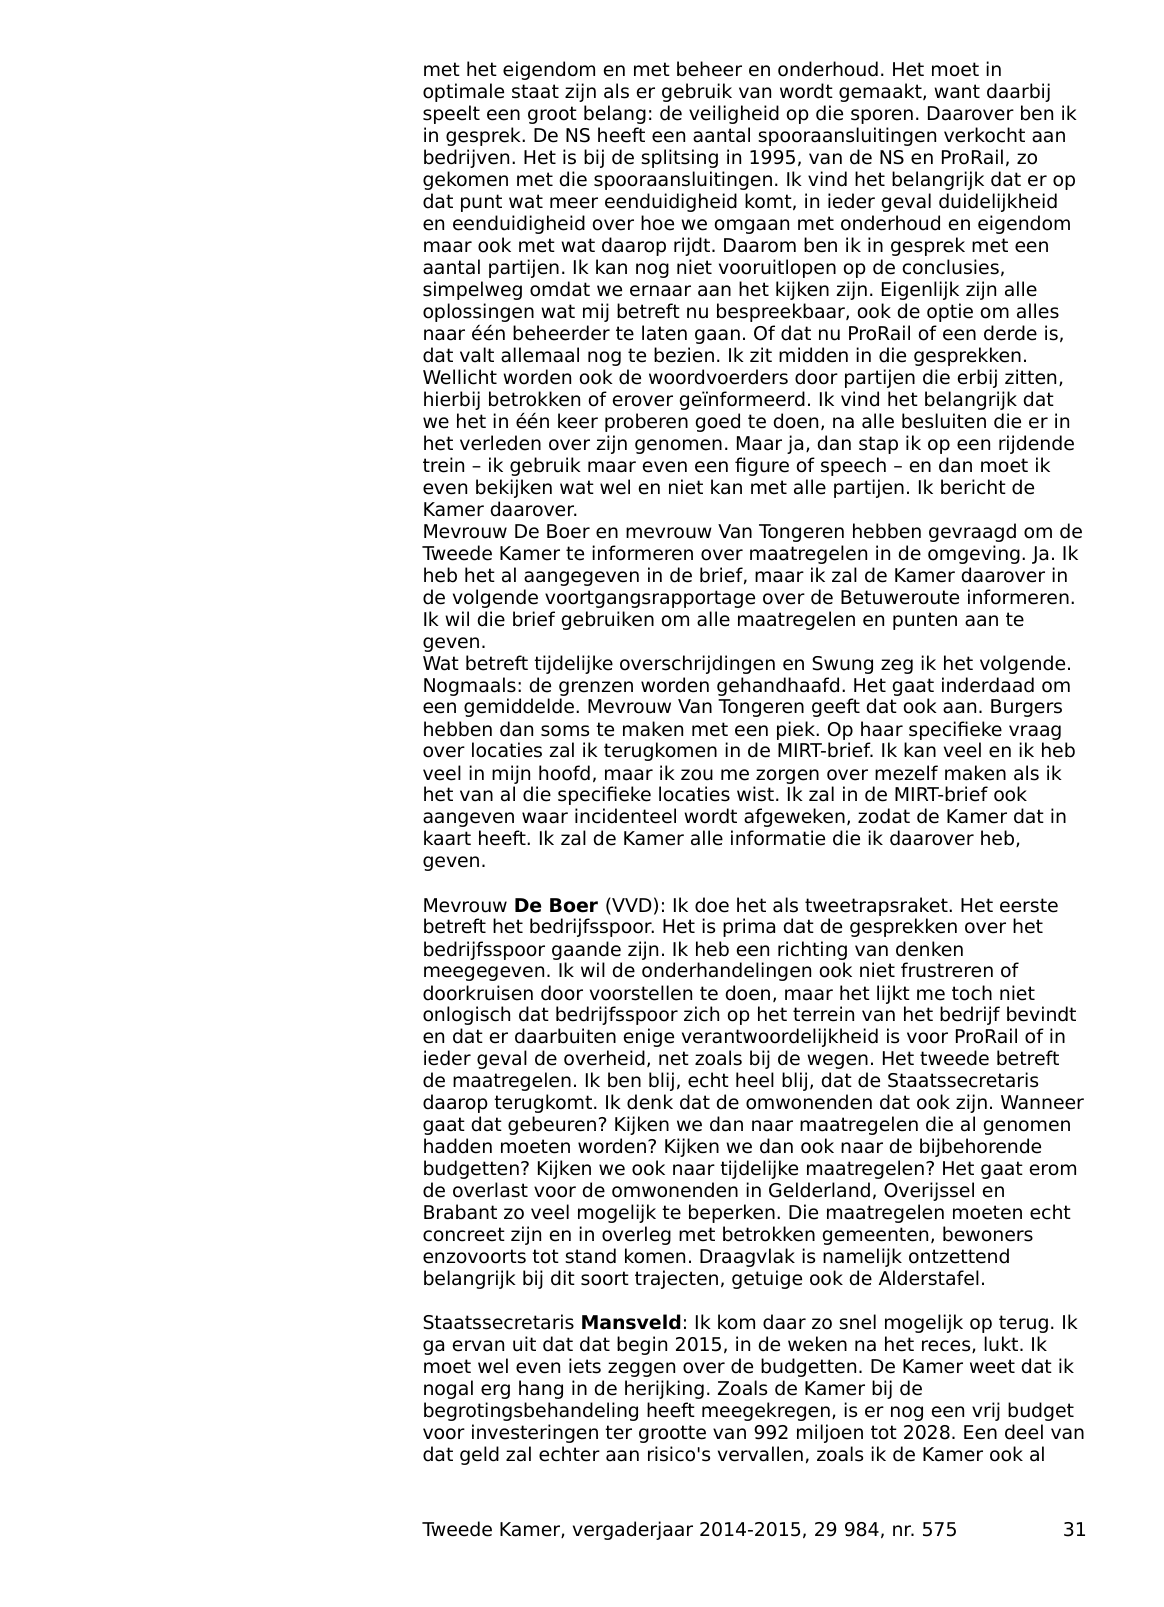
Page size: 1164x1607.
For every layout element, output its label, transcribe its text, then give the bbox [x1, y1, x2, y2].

text Mevrouw De Boer en mevrouw Van Tongeren hebben gevraagd om de Tweede Kamer te informeren over maatregelen in de omgeving. Ja. Ik heb het al aangegeven in de brief, maar ik zal de Kamer daarover in de volgende voortgangsrapportage over de Betuweroute informeren. Ik wil die brief gebruiken om alle maatregelen en punten aan te geven. [422, 521, 1087, 652]
text met het eigendom en met beheer en onderhoud. Het moet in optimale staat zijn als er gebruik van wordt gemaakt, want daarbij speelt een groot belang: de veiligheid op die sporen. Daarover ben ik in gesprek. De NS heeft een aantal spooraansluitingen verkocht aan bedrijven. Het is bij de splitsing in 1995, van de NS en ProRail, zo gekomen met die spooraansluitingen. Ik vind het belangrijk dat er op dat punt wat meer eenduidigheid komt, in ieder geval duidelijkheid en eenduidigheid over hoe we omgaan met onderhoud en eigendom maar ook met wat daarop rijdt. Daarom ben ik in gesprek met een aantal partijen. Ik kan nog niet vooruitlopen op de conclusies, simpelweg omdat we ernaar aan het kijken zijn. Eigenlijk zijn alle oplossingen wat mij betreft nu bespreekbaar, ook de optie om alles naar één beheerder te laten gaan. Of dat nu ProRail of een derde is, dat valt allemaal nog te bezien. Ik zit midden in die gesprekken. Wellicht worden ook de woordvoerders door partijen die erbij zitten, hierbij betrokken of erover geïnformeerd. Ik vind het belangrijk dat we het in één keer proberen goed te doen, na alle besluiten die er in het verleden over zijn genomen. Maar ja, dan stap ik op een rijdende trein – ik gebruik maar even een figure of speech – en dan moet ik even bekijken wat wel en niet kan met alle partijen. Ik bericht de Kamer daarover. [422, 59, 1087, 521]
text Wat betreft tijdelijke overschrijdingen en Swung zeg ik het volgende. Nogmaals: de grenzen worden gehandhaafd. Het gaat inderdaad om een gemiddelde. Mevrouw Van Tongeren geeft dat ook aan. Burgers hebben dan soms te maken met een piek. Op haar specifieke vraag over locaties zal ik terugkomen in de MIRT-brief. Ik kan veel en ik heb veel in mijn hoofd, maar ik zou me zorgen over mezelf maken als ik het van al die specifieke locaties wist. Ik zal in de MIRT-brief ook aangeven waar incidenteel wordt afgeweken, zodat de Kamer dat in kaart heeft. Ik zal de Kamer alle informatie die ik daarover heb, geven. [422, 652, 1087, 872]
text Staatssecretaris Mansveld: Ik kom daar zo snel mogelijk op terug. Ik ga ervan uit dat dat begin 2015, in de weken na het reces, lukt. Ik moet wel even iets zeggen over de budgetten. De Kamer weet dat ik nogal erg hang in de herijking. Zoals de Kamer bij de begrotingsbehandeling heeft meegekregen, is er nog een vrij budget voor investeringen ter grootte van 992 miljoen tot 2028. Een deel van dat geld zal echter aan risico's vervallen, zoals ik de Kamer ook al [422, 1312, 1087, 1466]
text Mevrouw De Boer (VVD): Ik doe het als tweetrapsraket. Het eerste betreft het bedrijfsspoor. Het is prima dat de gesprekken over het bedrijfsspoor gaande zijn. Ik heb een richting van denken meegegeven. Ik wil de onderhandelingen ook niet frustreren of doorkruisen door voorstellen te doen, maar het lijkt me toch niet onlogisch dat bedrijfsspoor zich op het terrein van het bedrijf bevindt en dat er daarbuiten enige verantwoordelijkheid is voor ProRail of in ieder geval de overheid, net zoals bij de wegen. Het tweede betreft de maatregelen. Ik ben blij, echt heel blij, dat de Staatssecretaris daarop terugkomt. Ik denk dat de omwonenden dat ook zijn. Wanneer gaat dat gebeuren? Kijken we dan naar maatregelen die al genomen hadden moeten worden? Kijken we dan ook naar de bijbehorende budgetten? Kijken we ook naar tijdelijke maatregelen? Het gaat erom de overlast voor de omwonenden in Gelderland, Overijssel en Brabant zo veel mogelijk te beperken. Die maatregelen moeten echt concreet zijn en in overleg met betrokken gemeenten, bewoners enzovoorts tot stand komen. Draagvlak is namelijk ontzettend belangrijk bij dit soort trajecten, getuige ook de Alderstafel. [422, 894, 1087, 1290]
